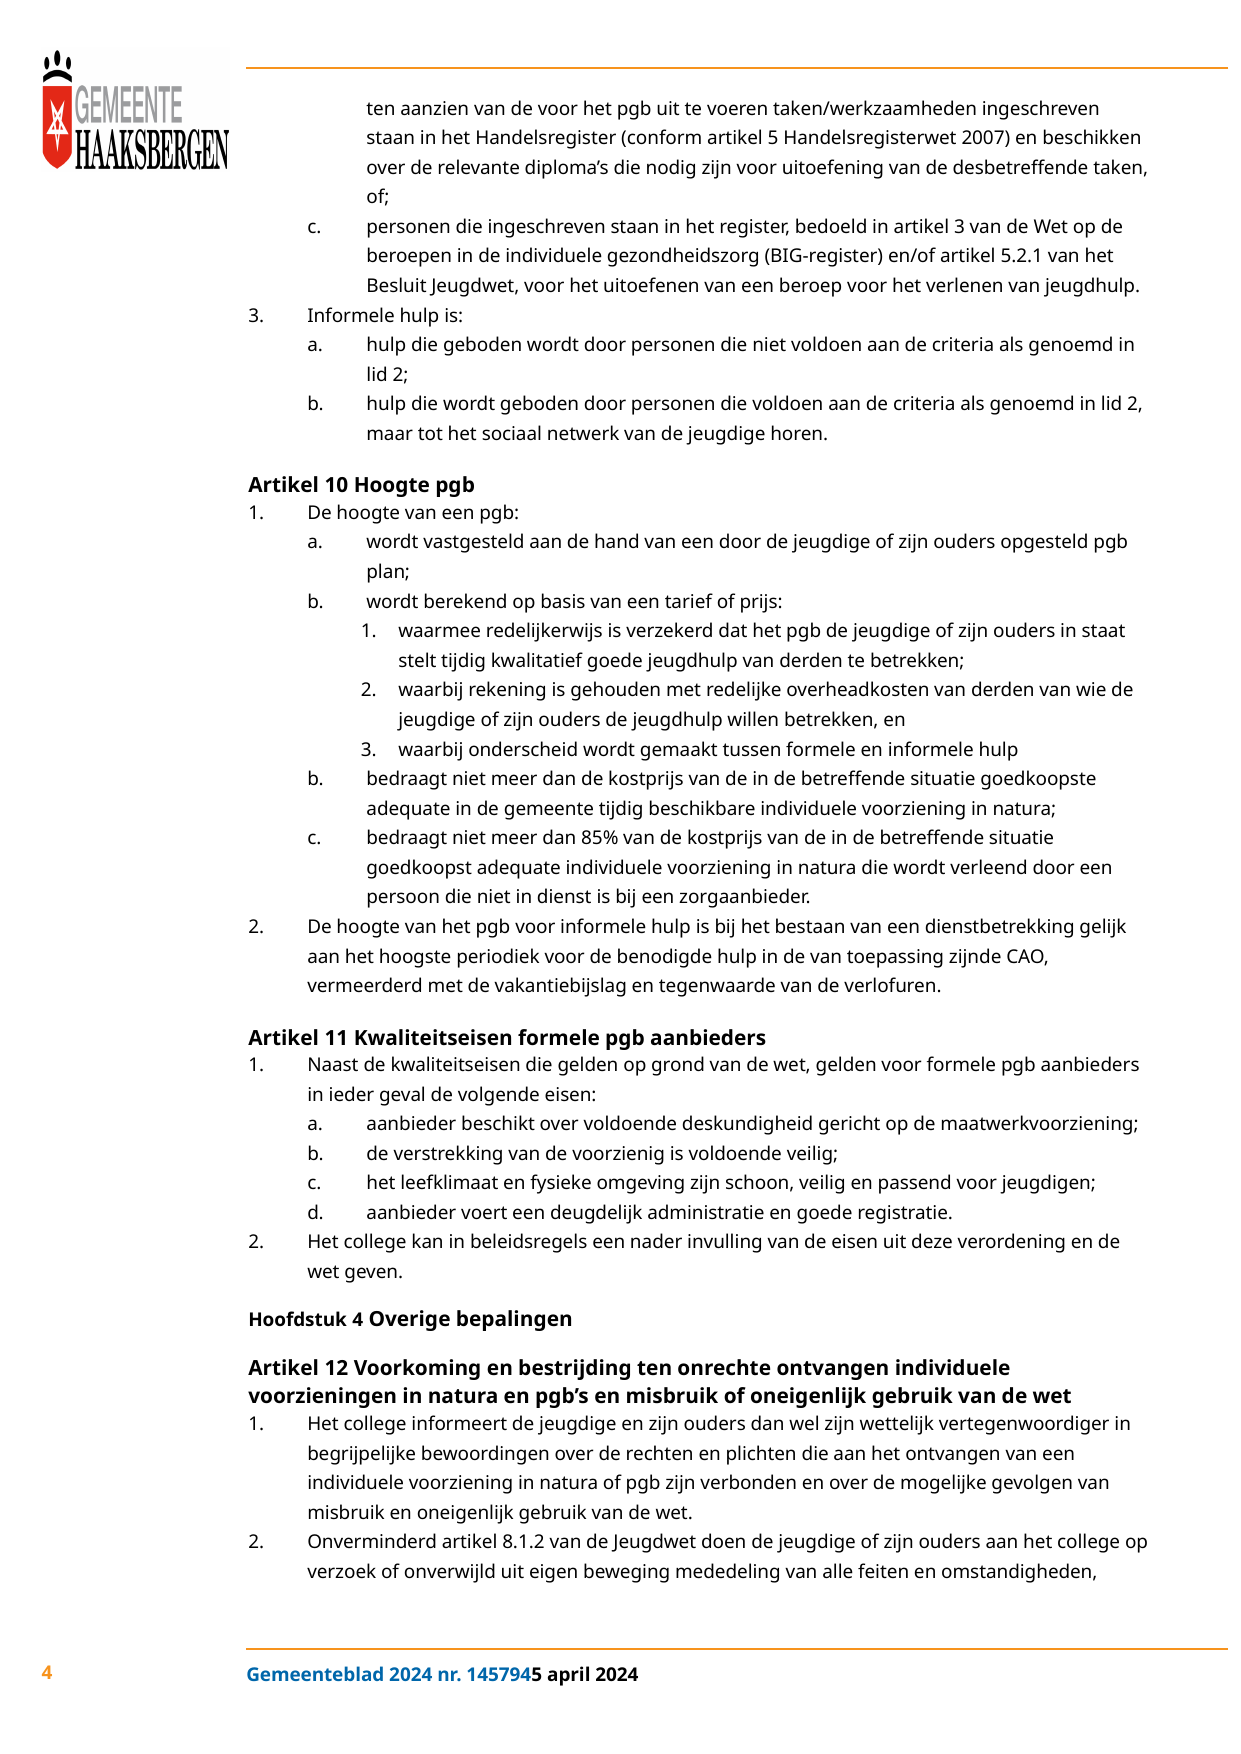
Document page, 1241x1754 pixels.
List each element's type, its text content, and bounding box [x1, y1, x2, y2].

list aanbieder voert een deugdelijk administratie en goede registratie. [307, 1199, 1152, 1225]
text Hoofdstuk 4 Overige bepalingen [248, 1304, 1152, 1332]
list De hoogte van het pgb voor informele hulp is bij het bestaan van een dienstbetrekking gelijk aan het hoogste periodiek voor de benodigde hulp in de van toepassing zijnde CAO, vermeerderd met de vakantiebijslag en tegenwaarde van de verlofuren. [248, 913, 1152, 998]
list waarmee redelijkerwijs is verzekerd dat het pgb de jeugdige of zijn ouders in staat stelt tijdig kwalitatief goede jeugdhulp van derden te betrekken; [361, 617, 1152, 673]
list hulp die wordt geboden door personen die voldoen aan de criteria als genoemd in lid 2, maar tot het sociaal netwerk van de jeugdige horen. [307, 391, 1152, 446]
list de verstrekking van de voorzienig is voldoende veilig; [307, 1140, 1152, 1166]
list hulp die geboden wordt door personen die niet voldoen aan de criteria als genoemd in lid 2; [307, 331, 1152, 387]
text Artikel 10 Hoogte pgb [248, 471, 1152, 499]
list De hoogte van een pgb: [248, 499, 1152, 525]
list waarbij rekening is gehouden met redelijke overheadkosten van derden van wie de jeugdige of zijn ouders de jeugdhulp willen betrekken, en [361, 677, 1152, 732]
list waarbij onderscheid wordt gemaakt tussen formele en informele hulp [361, 736, 1152, 761]
text Artikel 12 Voorkoming en bestrijding ten onrechte ontvangen individuele voorzieningen in natura en pgb’s en misbruik of oneigenlijk gebruik van de wet [248, 1353, 1152, 1410]
list bedraagt niet meer dan 85% van de kostprijs van de in de betreffende situatie goedkoopst adequate individuele voorziening in natura die wordt verleend door een persoon die niet in dienst is bij een zorgaanbieder. [307, 824, 1152, 909]
list aanbieder beschikt over voldoende deskundigheid gericht op de maatwerkvoorziening; [307, 1110, 1152, 1136]
list wordt vastgesteld aan de hand van een door de jeugdige of zijn ouders opgesteld pgb plan; [307, 529, 1152, 584]
picture [41, 47, 231, 172]
list Het college informeert de jeugdige en zijn ouders dan wel zijn wettelijk vertegenwoordiger in begrijpelijke bewoordingen over de rechten en plichten die aan het ontvangen van een individuele voorziening in natura of pgb zijn verbonden en over de mogelijke gevolgen van misbruik en oneigenlijk gebruik van de wet. [248, 1410, 1152, 1524]
list ten aanzien van de voor het pgb uit te voeren taken/werkzaamheden ingeschreven staan in het Handelsregister (conform artikel 5 Handelsregisterwet 2007) en beschikken over de relevante diploma’s die nodig zijn voor uitoefening van de desbetreffende taken, of; [307, 95, 1152, 209]
text Artikel 11 Kwaliteitseisen formele pgb aanbieders [248, 1023, 1152, 1051]
list bedraagt niet meer dan de kostprijs van de in de betreffende situatie goedkoopste adequate in de gemeente tijdig beschikbare individuele voorziening in natura; [307, 765, 1152, 821]
list personen die ingeschreven staan in het register, bedoeld in artikel 3 van de Wet op de beroepen in de individuele gezondheidszorg (BIG-register) en/of artikel 5.2.1 van het Besluit Jeugdwet, voor het uitoefenen van een beroep voor het verlenen van jeugdhulp. [307, 213, 1152, 298]
list wordt berekend op basis van een tarief of prijs: [307, 588, 1152, 613]
list Het college kan in beleidsregels een nader invulling van de eisen uit deze verordening en de wet geven. [248, 1229, 1152, 1284]
list het leefklimaat en fysieke omgeving zijn schoon, veilig en passend voor jeugdigen; [307, 1169, 1152, 1195]
list Onverminderd artikel 8.1.2 van de Jeugdwet doen de jeugdige of zijn ouders aan het college op verzoek of onverwijld uit eigen beweging mededeling van alle feiten en omstandigheden, [248, 1528, 1152, 1584]
list Naast de kwaliteitseisen die gelden op grond van de wet, gelden voor formele pgb aanbieders in ieder geval de volgende eisen: [248, 1051, 1152, 1107]
list Informele hulp is: [248, 302, 1152, 328]
